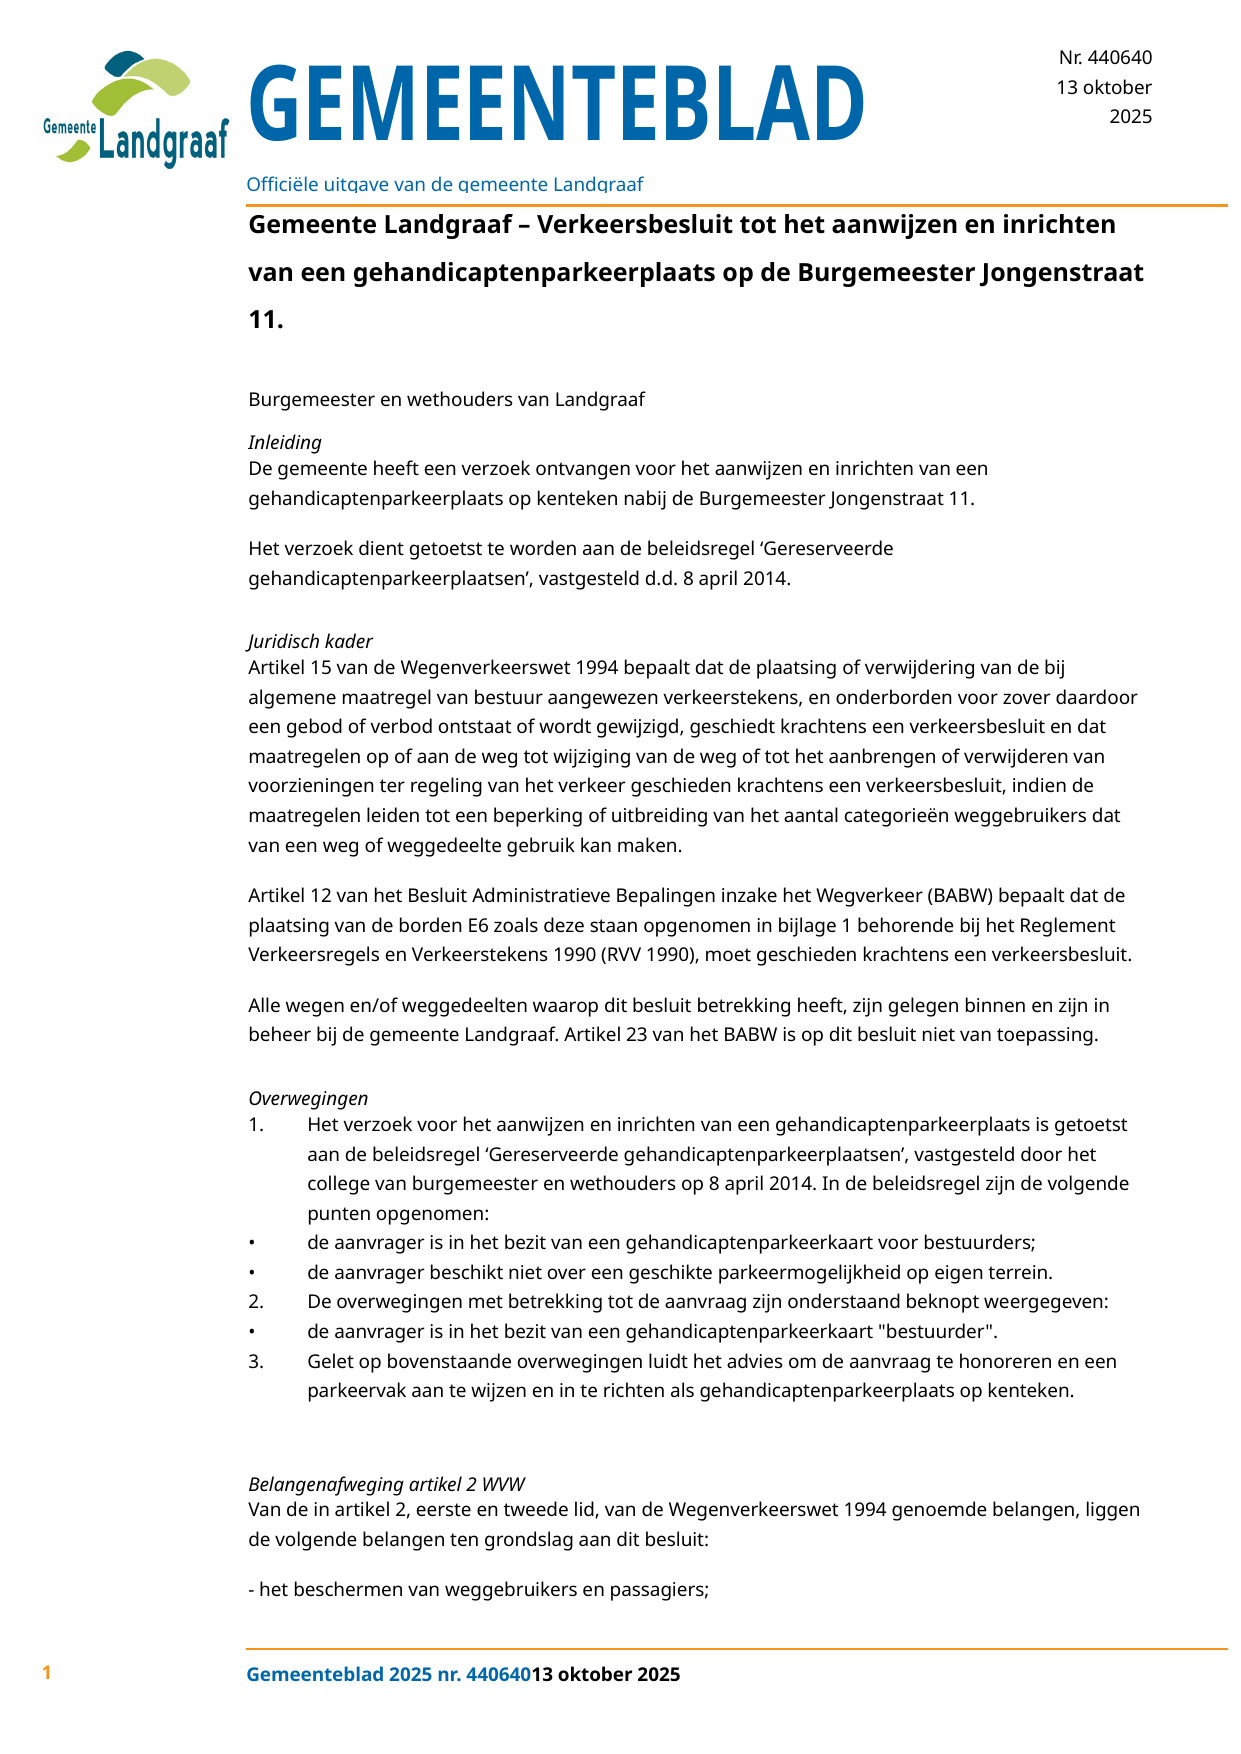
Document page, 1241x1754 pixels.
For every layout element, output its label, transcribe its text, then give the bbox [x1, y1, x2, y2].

text Alle wegen en/of weggedeelten waarop dit besluit betrekking heeft, zijn gelegen binnen en zijn in beheer bij de gemeente Landgraaf. Artikel 23 van het BABW is op dit besluit niet van toepassing. [248, 992, 1152, 1047]
list Gelet op bovenstaande overwegingen luidt het advies om de aanvraag te honoreren en een parkeervak aan te wijzen en in te richten als gehandicaptenparkeerplaats op kenteken. [248, 1348, 1152, 1403]
text Overwegingen [248, 1085, 1152, 1111]
text Artikel 15 van de Wegenverkeerswet 1994 bepaalt dat de plaatsing of verwijdering van de bij algemene maatregel van bestuur aangewezen verkeerstekens, en onderborden voor zover daardoor een gebod of verbod ontstaat of wordt gewijzigd, geschiedt krachtens een verkeersbesluit en dat maatregelen op of aan de weg tot wijziging van de weg of tot het aanbrengen of verwijderen van voorzieningen ter regeling van het verkeer geschieden krachtens een verkeersbesluit, indien de maatregelen leiden tot een beperking of uitbreiding van het aantal categorieën weggebruikers dat van een weg of weggedeelte gebruik kan maken. [248, 654, 1152, 858]
text Juridisch kader [248, 629, 1152, 654]
list De overwegingen met betrekking tot de aanvraag zijn onderstaand beknopt weergegeven: [248, 1289, 1152, 1314]
text - het beschermen van weggebruikers en passagiers; [248, 1577, 1152, 1602]
list de aanvrager is in het bezit van een gehandicaptenparkeerkaart "bestuurder". [248, 1318, 1152, 1344]
text Het verzoek dient getoetst te worden aan de beleidsregel ‘Gereserveerde gehandicaptenparkeerplaatsen’, vastgesteld d.d. 8 april 2014. [248, 535, 1152, 590]
list de aanvrager is in het bezit van een gehandicaptenparkeerkaart voor bestuurders; [248, 1229, 1152, 1255]
text De gemeente heeft een verzoek ontvangen voor het aanwijzen en inrichten van een gehandicaptenparkeerplaats op kenteken nabij de Burgemeester Jongenstraat 11. [248, 455, 1152, 510]
text Gemeente Landgraaf – Verkeersbesluit tot het aanwijzen en inrichten van een gehandicaptenparkeerplaats op de Burgemeester Jongenstraat 11. [248, 207, 1152, 336]
list Het verzoek voor het aanwijzen en inrichten van een gehandicaptenparkeerplaats is getoetst aan de beleidsregel ‘Gereserveerde gehandicaptenparkeerplaatsen’, vastgesteld door het college van burgemeester en wethouders op 8 april 2014. In de beleidsregel zijn de volgende punten opgenomen: [248, 1111, 1152, 1226]
list de aanvrager beschikt niet over een geschikte parkeermogelijkheid op eigen terrein. [248, 1259, 1152, 1285]
text Van de in artikel 2, eerste en tweede lid, van de Wegenverkeerswet 1994 genoemde belangen, liggen de volgende belangen ten grondslag aan dit besluit: [248, 1497, 1152, 1552]
text Belangenafweging artikel 2 WVW [248, 1471, 1152, 1497]
text Inleiding [248, 429, 1152, 455]
text Burgemeester en wethouders van Landgraaf [248, 386, 1152, 412]
picture [41, 47, 231, 172]
text Artikel 12 van het Besluit Administratieve Bepalingen inzake het Wegverkeer (BABW) bepaalt dat de plaatsing van de borden E6 zoals deze staan opgenomen in bijlage 1 behorende bij het Reglement Verkeersregels en Verkeerstekens 1990 (RVV 1990), moet geschieden krachtens een verkeersbesluit. [248, 882, 1152, 967]
